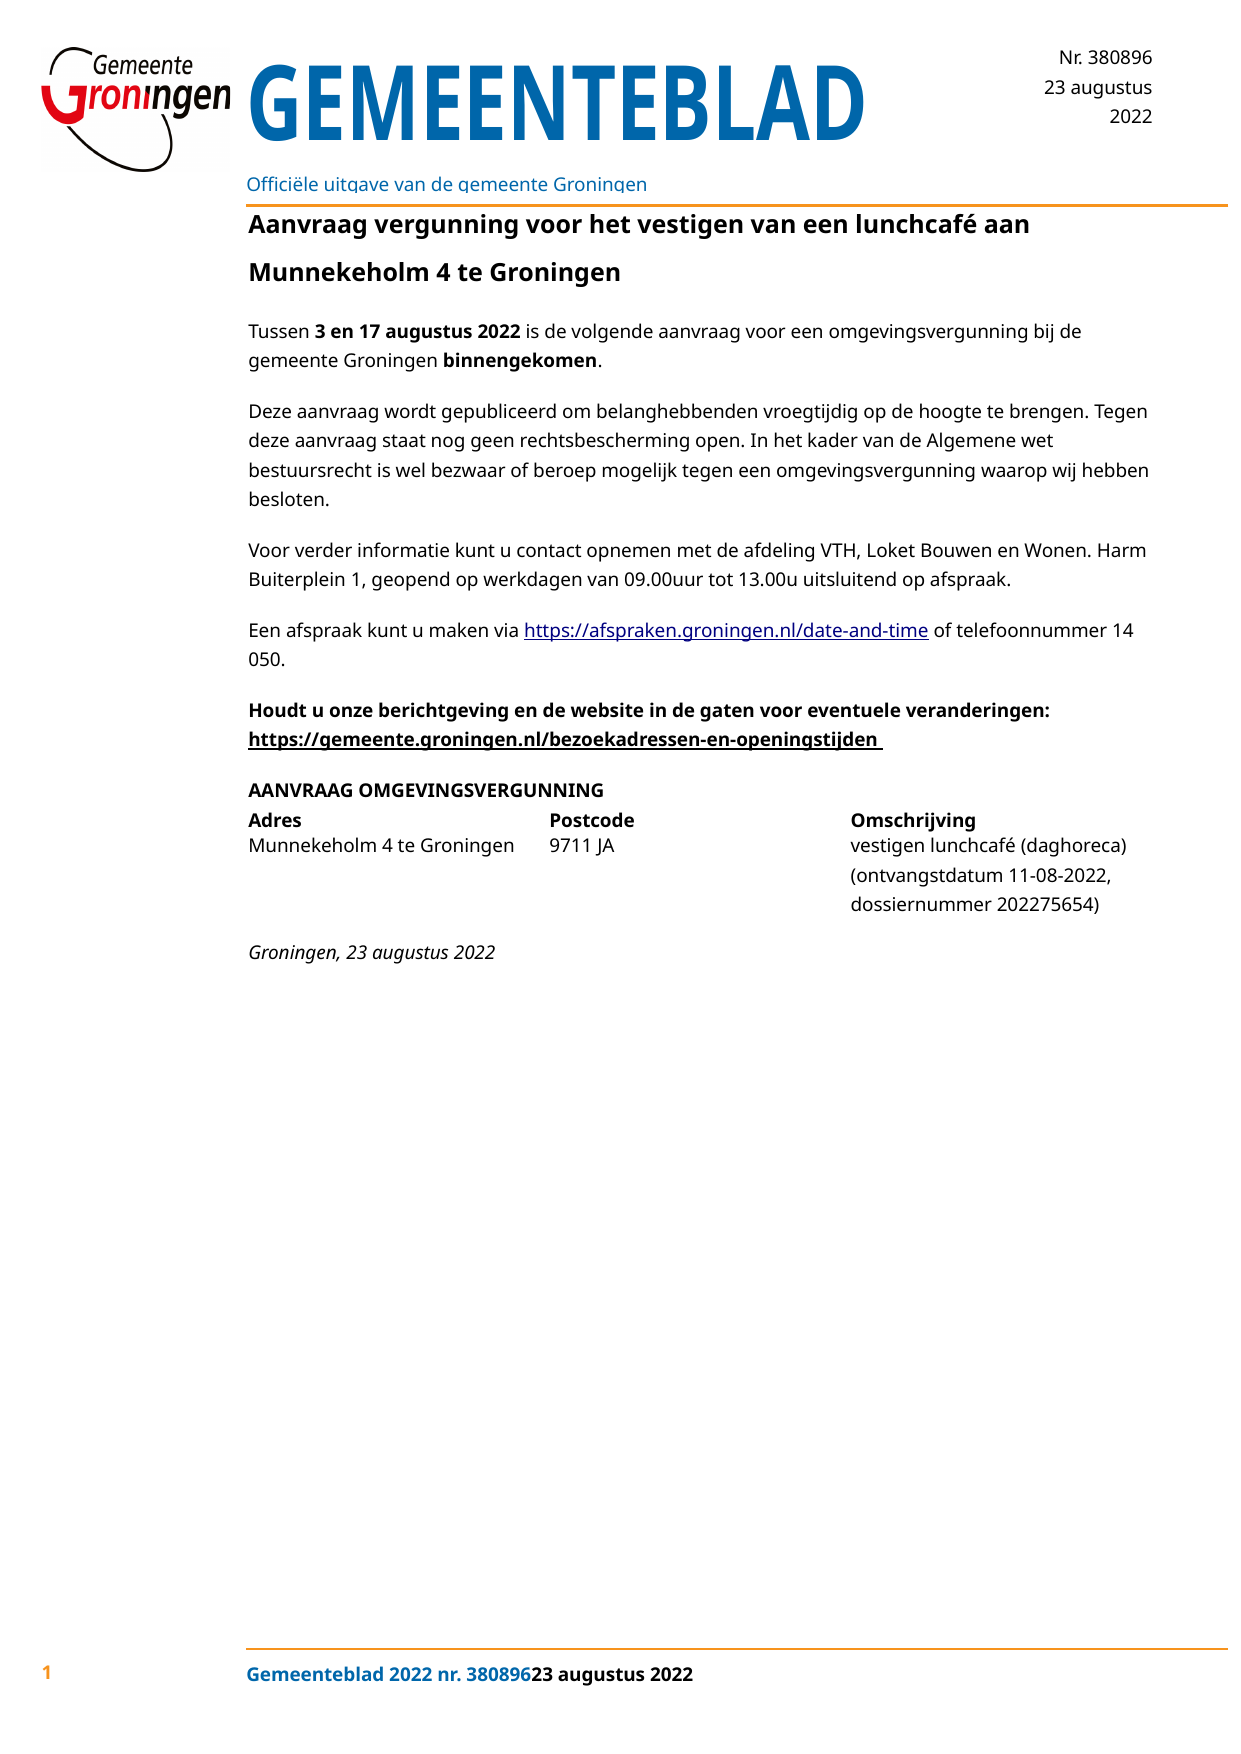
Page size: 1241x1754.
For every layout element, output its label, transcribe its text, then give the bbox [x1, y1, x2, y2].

text Houdt u onze berichtgeving en de website in de gaten voor eventuele veranderingen: https://gemeente.groningen.nl/bezoekadressen-en-openingstijden [248, 697, 1152, 752]
text Een afspraak kunt u maken via https://afspraken.groningen.nl/date-and-time of telefoonnummer 14 050. [248, 617, 1152, 672]
text AANVRAAG OMGEVINGSVERGUNNING [248, 777, 1152, 803]
text Tussen 3 en 17 augustus 2022 is de volgende aanvraag voor een omgevingsvergunning bij de gemeente Groningen binnengekomen. [248, 318, 1152, 373]
text Aanvraag vergunning voor het vestigen van een lunchcafé aan Munnekeholm 4 te Groningen [248, 207, 1152, 288]
text Voor verder informatie kunt u contact opnemen met de afdeling VTH, Loket Bouwen en Wonen. Harm Buiterplein 1, geopend op werkdagen van 09.00uur tot 13.00u uitsluitend op afspraak. [248, 537, 1152, 592]
table_header Postcode [549, 807, 850, 832]
table_header Adres [248, 807, 549, 832]
table_header Omschrijving [850, 807, 1152, 832]
table_cell 9711 JA [549, 833, 850, 917]
text Deze aanvraag wordt gepubliceerd om belanghebbenden vroegtijdig op de hoogte te brengen. Tegen deze aanvraag staat nog geen rechtsbescherming open. In het kader van de Algemene wet bestuursrecht is wel bezwaar of beroep mogelijk tegen een omgevingsvergunning waarop wij hebben besloten. [248, 398, 1152, 512]
table_cell Munnekeholm 4 te Groningen [248, 833, 549, 917]
picture [41, 47, 231, 172]
text Groningen, 23 augustus 2022 [248, 939, 1152, 964]
table_cell vestigen lunchcafé (daghoreca) (ontvangstdatum 11-08-2022, dossiernummer 202275654) [850, 833, 1152, 917]
